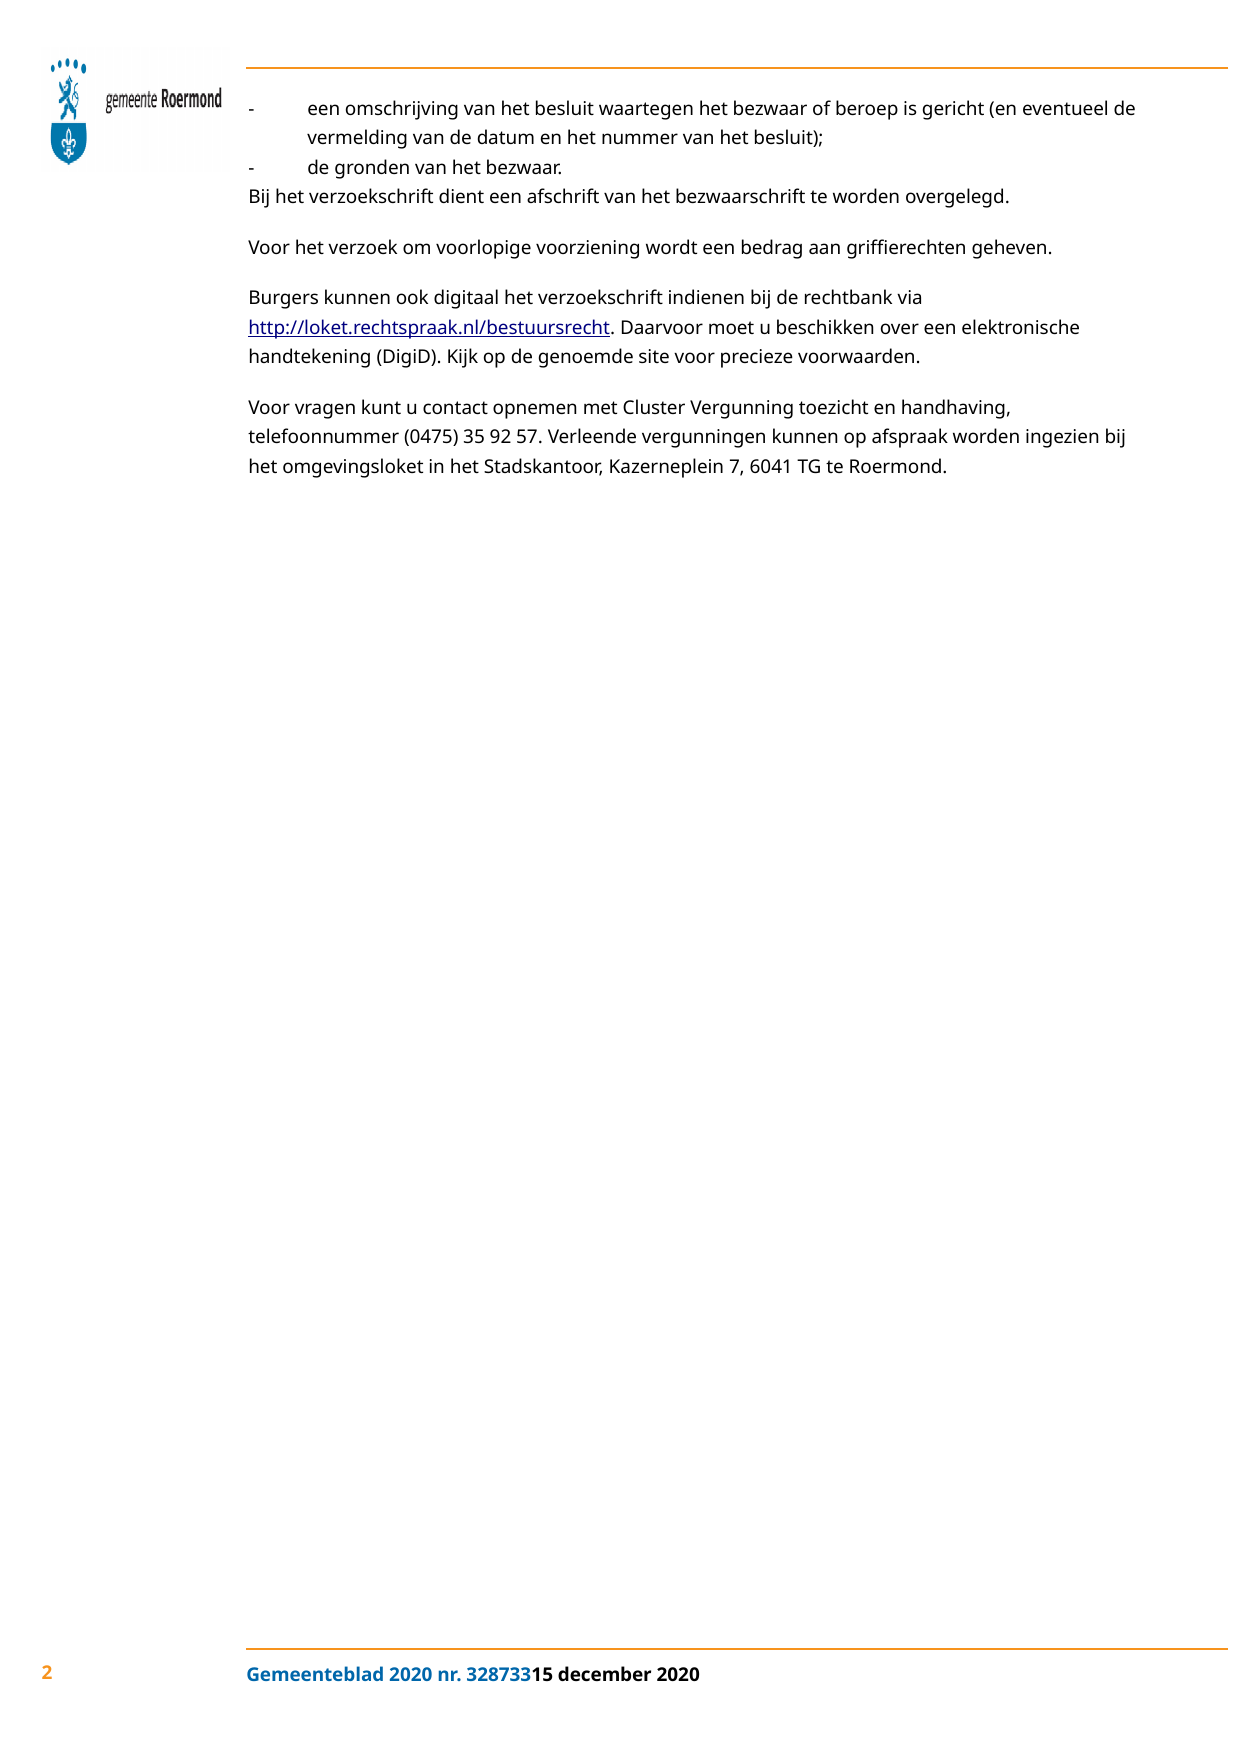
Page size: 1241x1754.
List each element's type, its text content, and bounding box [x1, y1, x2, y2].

list een omschrijving van het besluit waartegen het bezwaar of beroep is gericht (en eventueel de vermelding van de datum en het nummer van het besluit); [248, 95, 1152, 150]
picture [41, 47, 231, 172]
text Bij het verzoekschrift dient een afschrift van het bezwaarschrift te worden overgelegd. [248, 183, 1152, 209]
text Burgers kunnen ook digitaal het verzoekschrift indienen bij de rechtbank via http://loket.rechtspraak.nl/bestuursrecht. Daarvoor moet u beschikken over een elektronische handtekening (DigiD). Kijk op de genoemde site voor precieze voorwaarden. [248, 284, 1152, 369]
text Voor het verzoek om voorlopige voorziening wordt een bedrag aan griffierechten geheven. [248, 234, 1152, 260]
text Voor vragen kunt u contact opnemen met Cluster Vergunning toezicht en handhaving, telefoonnummer (0475) 35 92 57. Verleende vergunningen kunnen op afspraak worden ingezien bij het omgevingsloket in het Stadskantoor, Kazerneplein 7, 6041 TG te Roermond. [248, 394, 1152, 479]
list de gronden van het bezwaar. [248, 154, 1152, 180]
